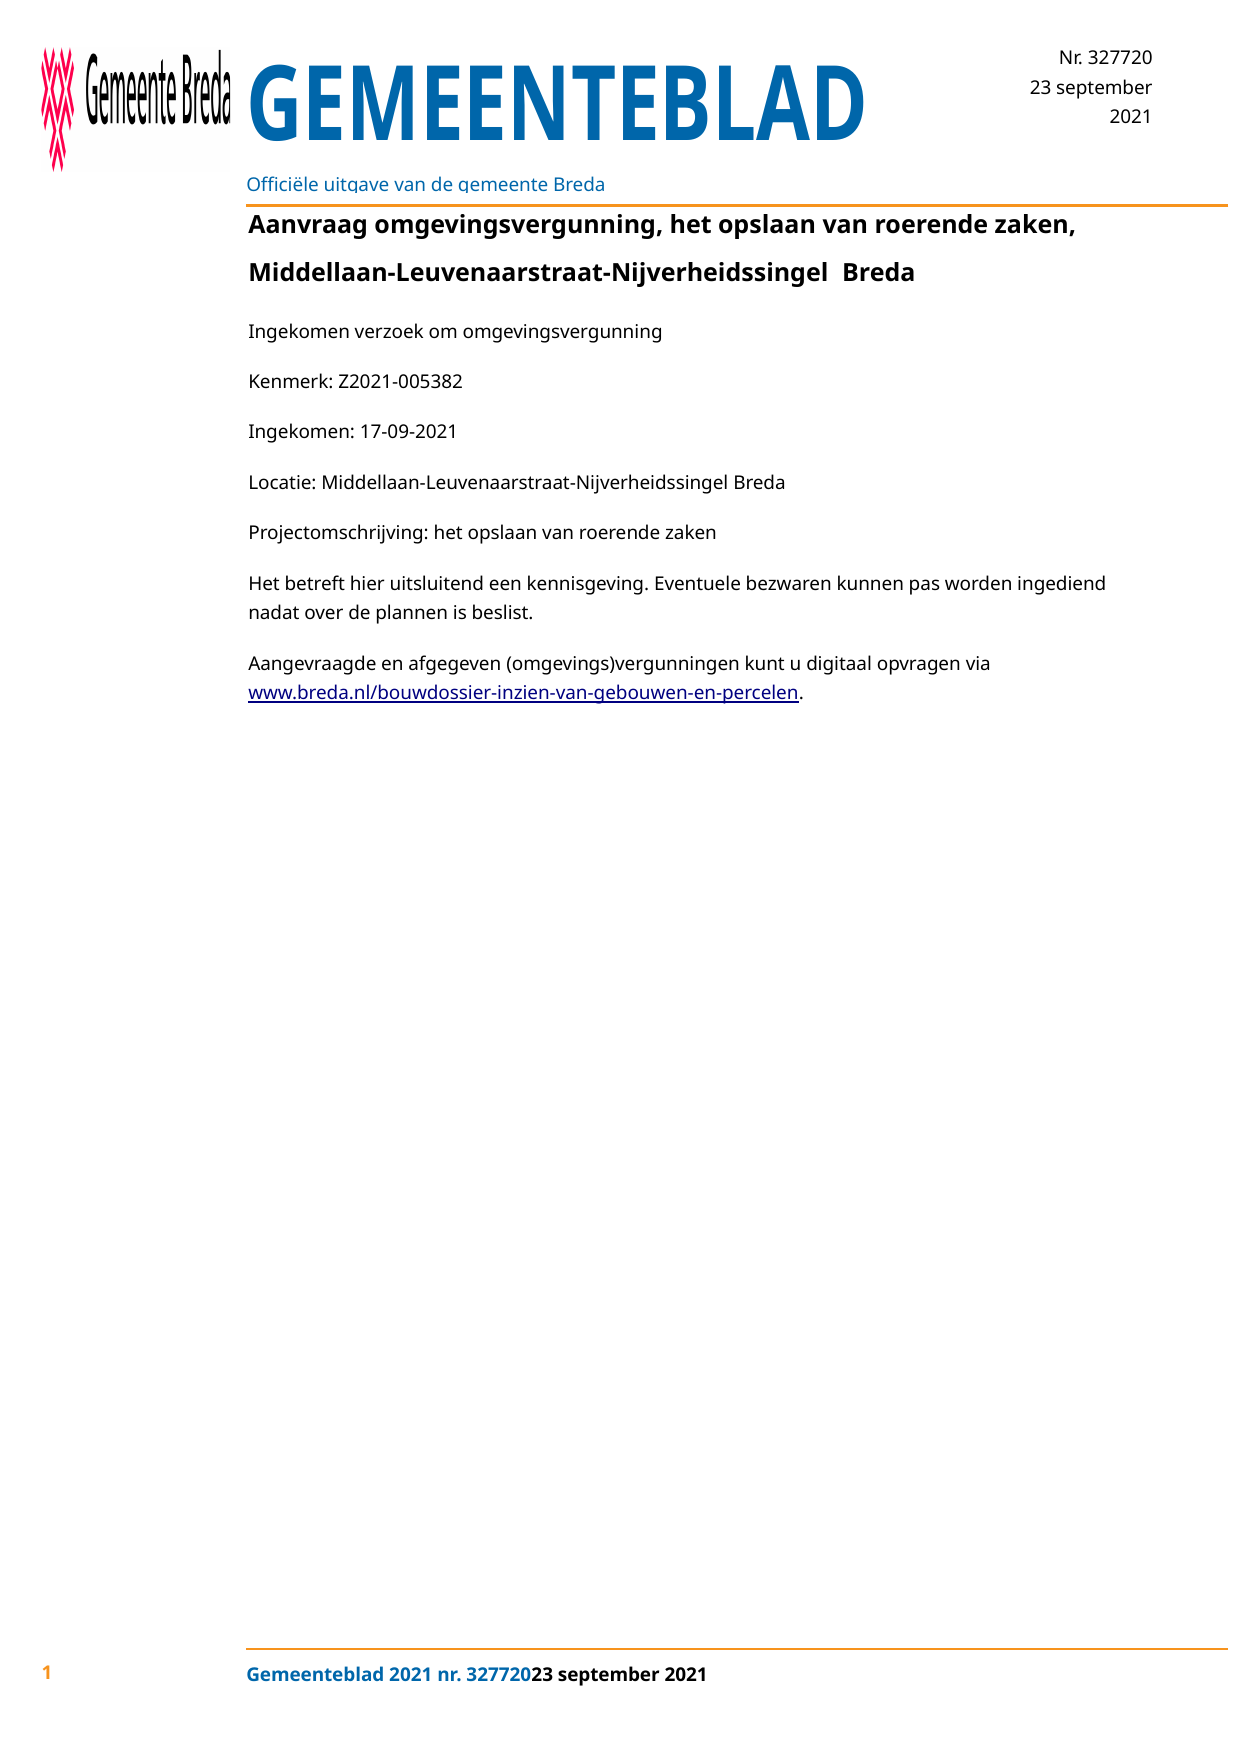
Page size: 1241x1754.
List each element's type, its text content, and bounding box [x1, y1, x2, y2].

text Ingekomen: 17-09-2021 [248, 419, 1152, 444]
text Aanvraag omgevingsvergunning, het opslaan van roerende zaken, Middellaan-Leuvenaarstraat-Nijverheidssingel Breda [248, 207, 1152, 288]
text Locatie: Middellaan-Leuvenaarstraat-Nijverheidssingel Breda [248, 469, 1152, 495]
text Aangevraagde en afgegeven (omgevings)vergunningen kunt u digitaal opvragen via www.breda.nl/bouwdossier-inzien-van-gebouwen-en-percelen. [248, 650, 1152, 705]
picture [41, 47, 231, 172]
text Kenmerk: Z2021-005382 [248, 368, 1152, 394]
text Ingekomen verzoek om omgevingsvergunning [248, 318, 1152, 344]
text Het betreft hier uitsluitend een kennisgeving. Eventuele bezwaren kunnen pas worden ingediend nadat over de plannen is beslist. [248, 570, 1152, 625]
text Projectomschrijving: het opslaan van roerende zaken [248, 519, 1152, 545]
